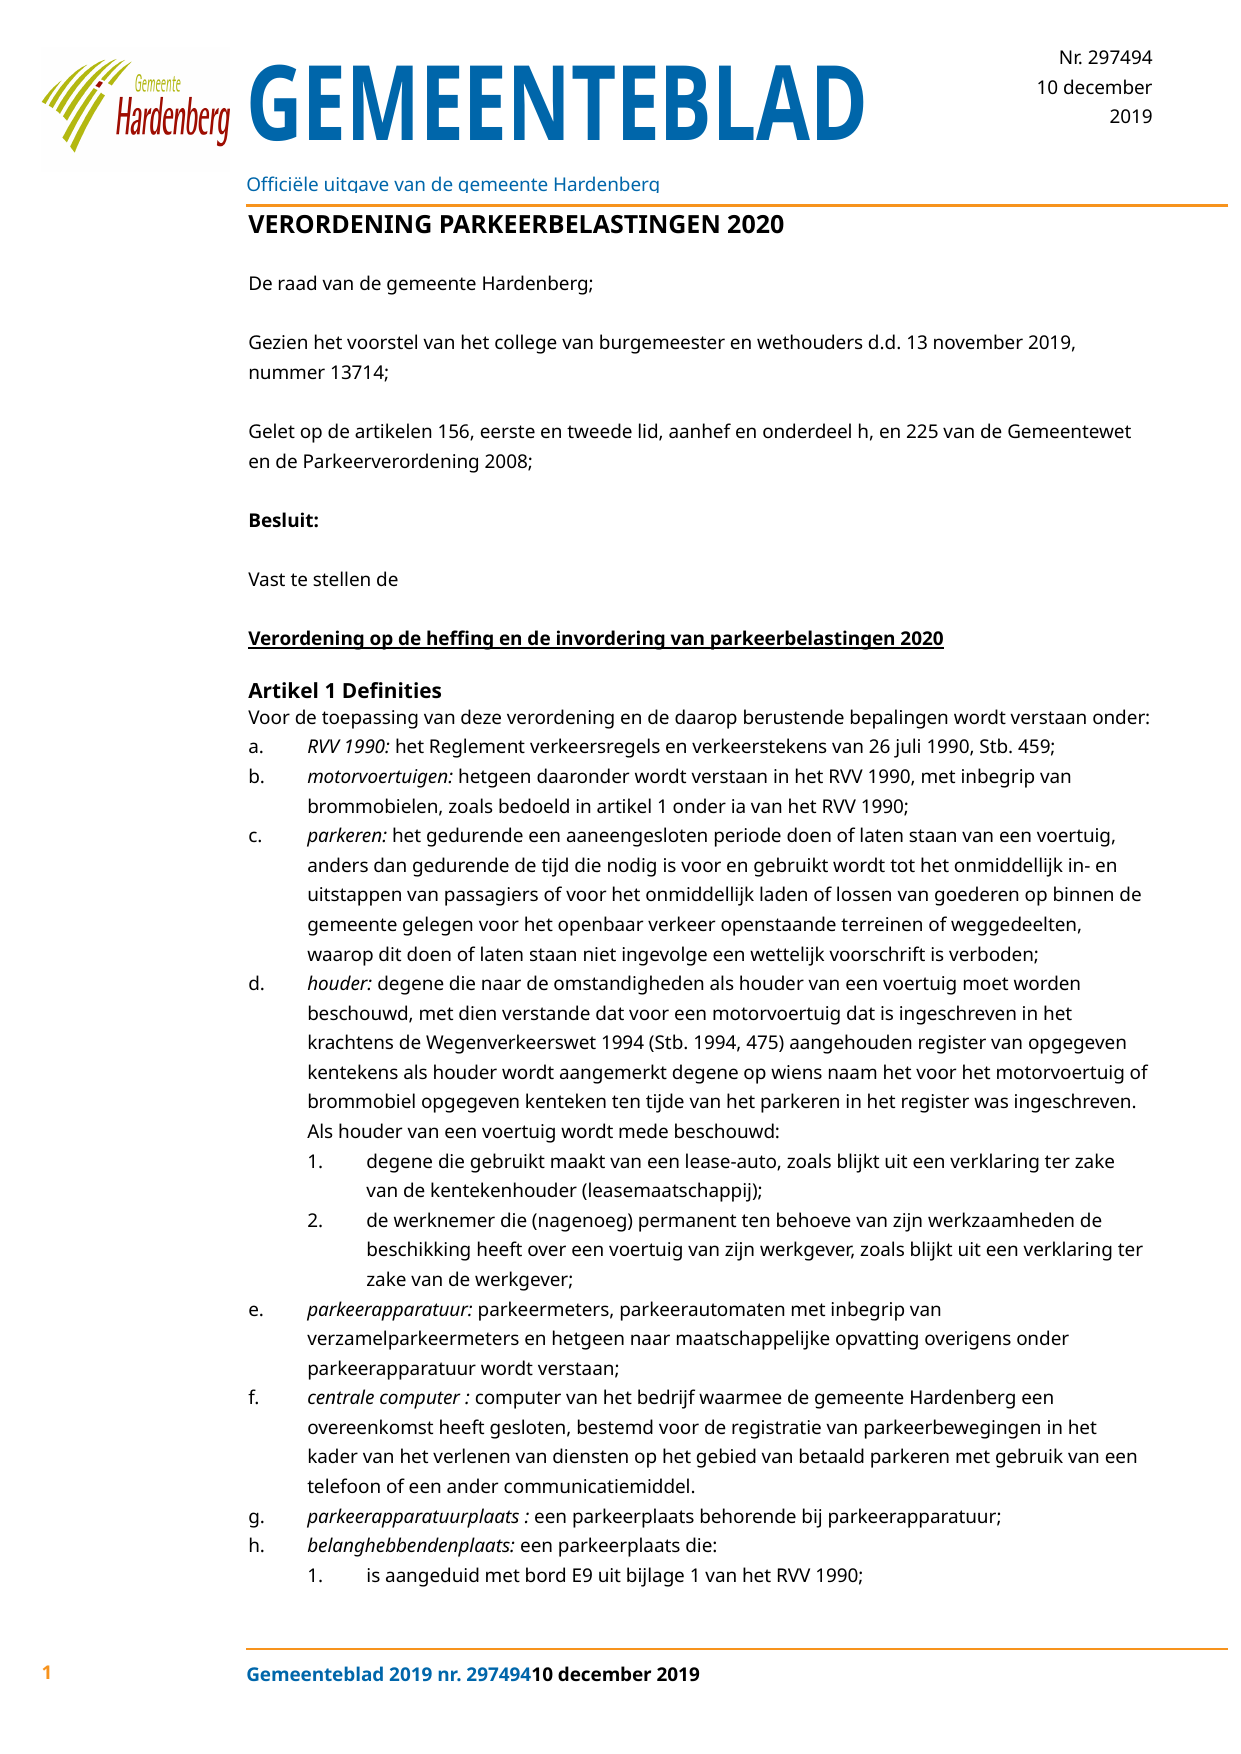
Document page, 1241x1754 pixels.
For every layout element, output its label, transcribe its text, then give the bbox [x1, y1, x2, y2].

text Vast te stellen de [248, 566, 1152, 592]
text VERORDENING PARKEERBELASTINGEN 2020 [248, 207, 1152, 241]
text Besluit: [248, 507, 1152, 533]
text Artikel 1 Definities [248, 676, 1152, 704]
list houder: degene die naar de omstandigheden als houder van een voertuig moet worden beschouwd, met dien verstande dat voor een motorvoertuig dat is ingeschreven in het krachtens de Wegenverkeerswet 1994 (Stb. 1994, 475) aangehouden register van opgegeven kentekens als houder wordt aangemerkt degene op wiens naam het voor het motorvoertuig of brommobiel opgegeven kenteken ten tijde van het parkeren in het register was ingeschreven. [248, 970, 1152, 1114]
list Als houder van een voertuig wordt mede beschouwd: [248, 1118, 1152, 1144]
list parkeerapparatuurplaats : een parkeerplaats behorende bij parkeerapparatuur; [248, 1503, 1152, 1529]
text Gelet op de artikelen 156, eerste en tweede lid, aanhef en onderdeel h, en 225 van de Gemeentewet en de Parkeerverordening 2008; [248, 418, 1152, 473]
list motorvoertuigen: hetgeen daaronder wordt verstaan in het RVV 1990, met inbegrip van brommobielen, zoals bedoeld in artikel 1 onder ia van het RVV 1990; [248, 763, 1152, 819]
list de werknemer die (nagenoeg) permanent ten behoeve van zijn werkzaamheden de beschikking heeft over een voertuig van zijn werkgever, zoals blijkt uit een verklaring ter zake van de werkgever; [307, 1207, 1152, 1292]
list parkeren: het gedurende een aaneengesloten periode doen of laten staan van een voertuig, anders dan gedurende de tijd die nodig is voor en gebruikt wordt tot het onmiddellijk in- en uitstappen van passagiers of voor het onmiddellijk laden of lossen van goederen op binnen de gemeente gelegen voor het openbaar verkeer openstaande terreinen of weggedeelten, waarop dit doen of laten staan niet ingevolge een wettelijk voorschrift is verboden; [248, 822, 1152, 967]
text De raad van de gemeente Hardenberg; [248, 270, 1152, 296]
text Voor de toepassing van deze verordening en de daarop berustende bepalingen wordt verstaan onder: [248, 704, 1152, 730]
list centrale computer : computer van het bedrijf waarmee de gemeente Hardenberg een overeenkomst heeft gesloten, bestemd voor de registratie van parkeerbewegingen in het kader van het verlenen van diensten op het gebied van betaald parkeren met gebruik van een telefoon of een ander communicatiemiddel. [248, 1384, 1152, 1499]
list RVV 1990: het Reglement verkeersregels en verkeerstekens van 26 juli 1990, Stb. 459; [248, 734, 1152, 759]
text Gezien het voorstel van het college van burgemeester en wethouders d.d. 13 november 2019, nummer 13714; [248, 329, 1152, 385]
list is aangeduid met bord E9 uit bijlage 1 van het RVV 1990; [307, 1562, 1152, 1588]
list degene die gebruikt maakt van een lease-auto, zoals blijkt uit een verklaring ter zake van de kentekenhouder (leasemaatschappij); [307, 1148, 1152, 1203]
list belanghebbendenplaats: een parkeerplaats die: [248, 1532, 1152, 1558]
picture [41, 47, 231, 172]
list parkeerapparatuur: parkeermeters, parkeerautomaten met inbegrip van verzamelparkeermeters en hetgeen naar maatschappelijke opvatting overigens onder parkeerapparatuur wordt verstaan; [248, 1296, 1152, 1381]
text Verordening op de heffing en de invordering van parkeerbelastingen 2020 [248, 625, 1152, 651]
